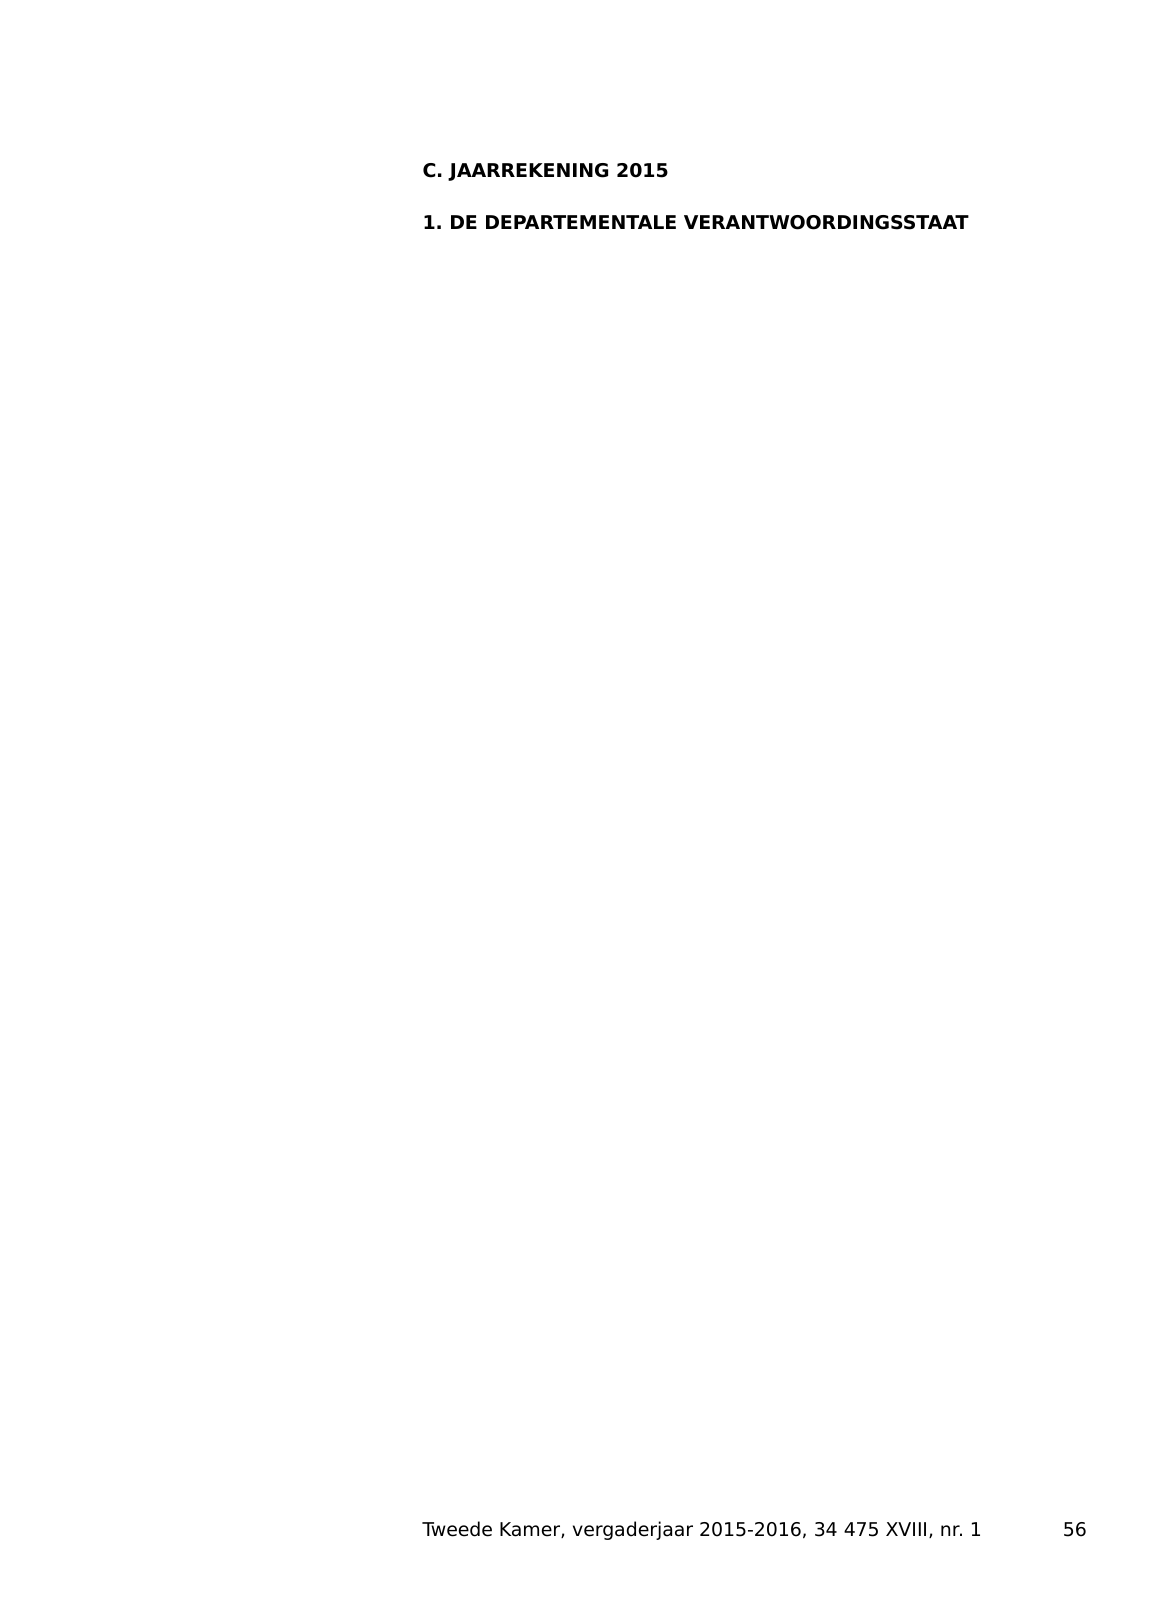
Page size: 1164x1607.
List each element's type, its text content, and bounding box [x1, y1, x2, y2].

subtitle 1. DE DEPARTEMENTALE VERANTWOORDINGSSTAAT [422, 212, 1087, 234]
subtitle C. JAARREKENING 2015 [422, 160, 1087, 182]
